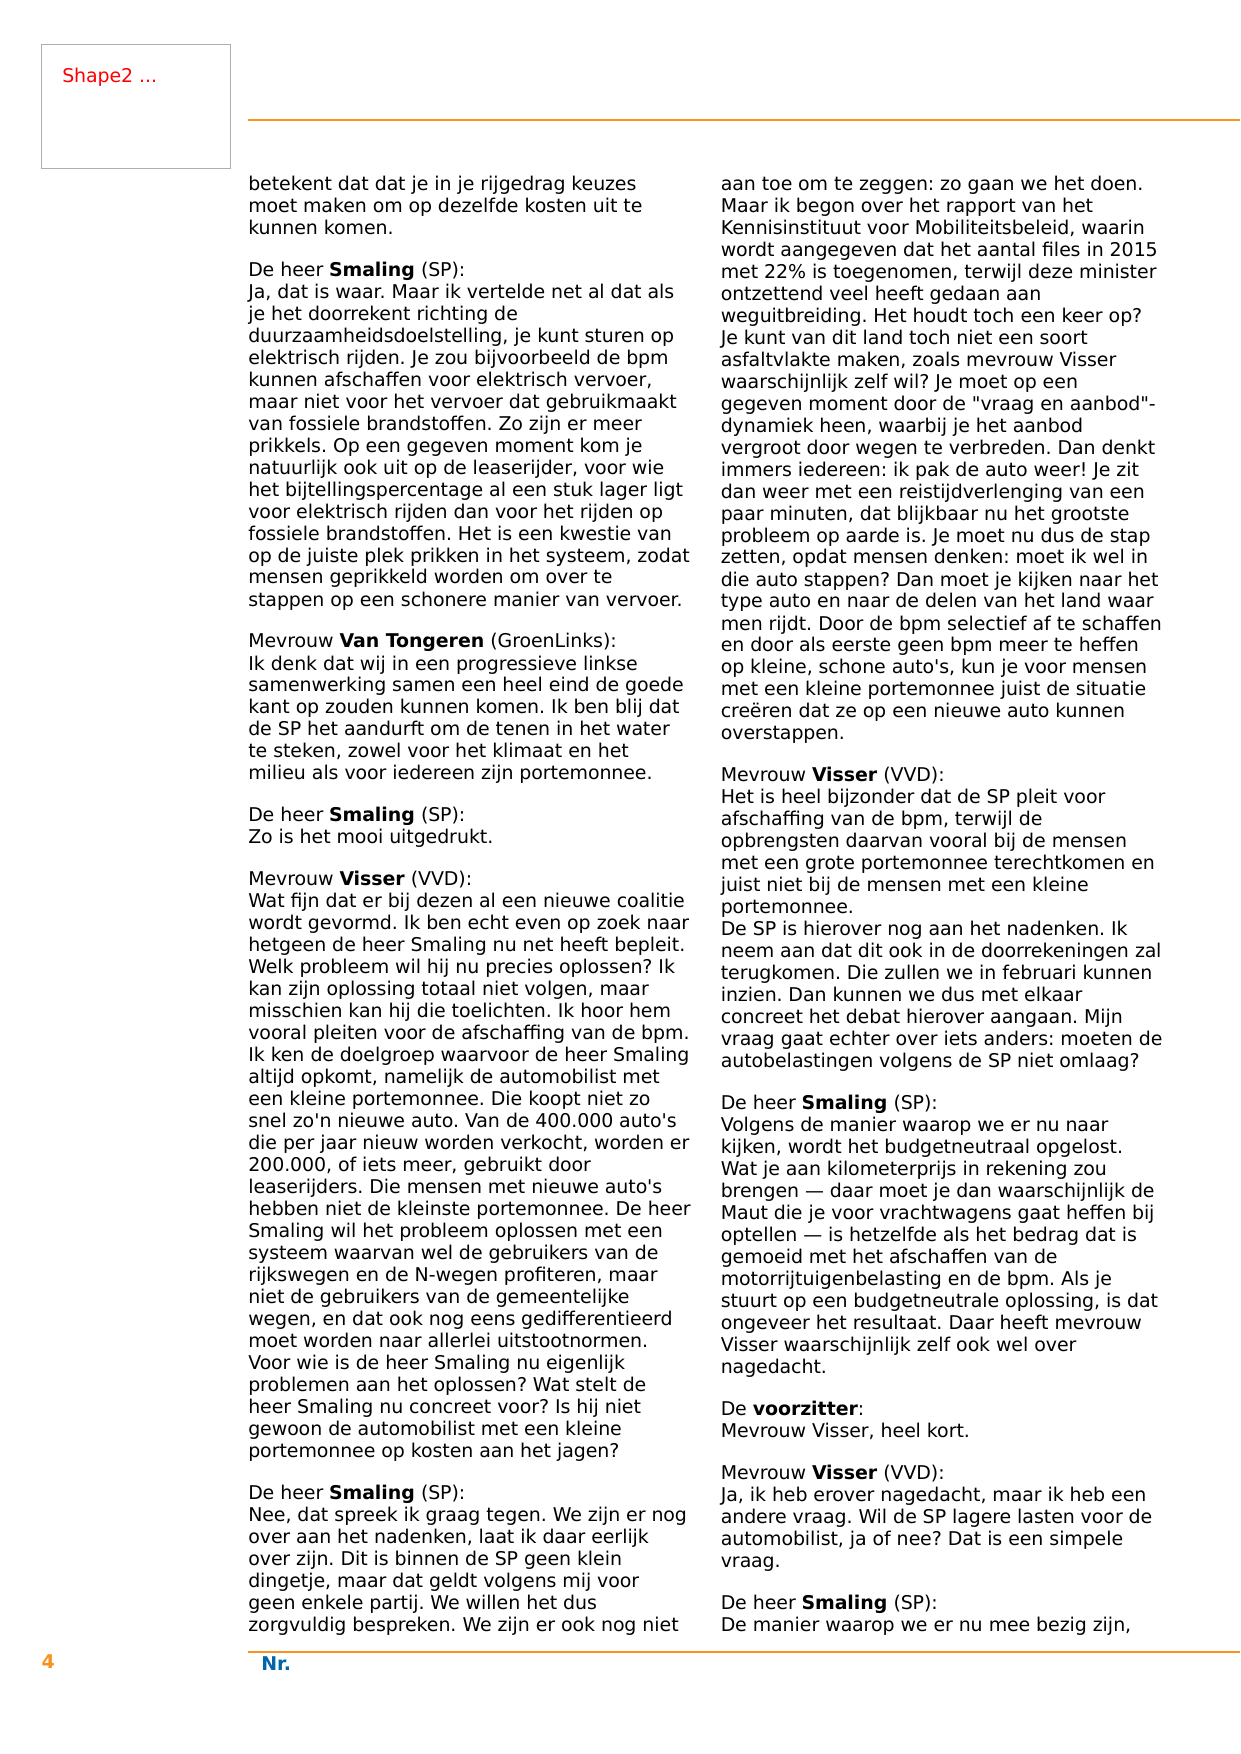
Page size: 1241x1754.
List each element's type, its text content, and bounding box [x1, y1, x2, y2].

text Volgens de manier waarop we er nu naar kijken, wordt het budgetneutraal opgelost. Wat je aan kilometerprijs in rekening zou brengen — daar moet je dan waarschijnlijk de Maut die je voor vrachtwagens gaat heffen bij optellen — is hetzelfde als het bedrag dat is gemoeid met het afschaffen van de motorrijtuigenbelasting en de bpm. Als je stuurt op een budgetneutrale oplossing, is dat ongeveer het resultaat. Daar heeft mevrouw Visser waarschijnlijk zelf ook wel over nagedacht. [721, 1114, 1163, 1378]
text betekent dat dat je in je rijgedrag keuzes moet maken om op dezelfde kosten uit te kunnen komen. [248, 173, 691, 239]
text Mevrouw Visser (VVD): [248, 868, 691, 890]
text De heer Smaling (SP): [248, 804, 691, 826]
text Het is heel bijzonder dat de SP pleit voor afschaffing van de bpm, terwijl de opbrengsten daarvan vooral bij de mensen met een grote portemonnee terechtkomen en juist niet bij de mensen met een kleine portemonnee. [721, 786, 1163, 918]
text De voorzitter: [721, 1398, 1163, 1420]
text Ik denk dat wij in een progressieve linkse samenwerking samen een heel eind de goede kant op zouden kunnen komen. Ik ben blij dat de SP het aandurft om de tenen in het water te steken, zowel voor het klimaat en het milieu als voor iedereen zijn portemonnee. [248, 652, 691, 784]
text Zo is het mooi uitgedrukt. [248, 826, 691, 848]
text Ja, dat is waar. Maar ik vertelde net al dat als je het doorrekent richting de duurzaamheidsdoelstelling, je kunt sturen op elektrisch rijden. Je zou bijvoorbeeld de bpm kunnen afschaffen voor elektrisch vervoer, maar niet voor het vervoer dat gebruikmaakt van fossiele brandstoffen. Zo zijn er meer prikkels. Op een gegeven moment kom je natuurlijk ook uit op de leaserijder, voor wie het bijtellingspercentage al een stuk lager ligt voor elektrisch rijden dan voor het rijden op fossiele brandstoffen. Het is een kwestie van op de juiste plek prikken in het systeem, zodat mensen geprikkeld worden om over te stappen op een schonere manier van vervoer. [248, 281, 691, 610]
text De heer Smaling (SP): [721, 1592, 1163, 1613]
text Mevrouw Visser (VVD): [721, 1462, 1163, 1484]
text De manier waarop we er nu mee bezig zijn, [721, 1613, 1163, 1636]
text De heer Smaling (SP): [721, 1092, 1163, 1114]
text Mevrouw Visser, heel kort. [721, 1420, 1163, 1442]
text Nee, dat spreek ik graag tegen. We zijn er nog over aan het nadenken, laat ik daar eerlijk over zijn. Dit is binnen de SP geen klein dingetje, maar dat geldt volgens mij voor geen enkele partij. We willen het dus zorgvuldig bespreken. We zijn er ook nog niet [248, 1504, 691, 1636]
text De heer Smaling (SP): [248, 259, 691, 281]
text De heer Smaling (SP): [248, 1482, 691, 1504]
text Mevrouw Van Tongeren (GroenLinks): [248, 630, 691, 652]
text Mevrouw Visser (VVD): [721, 764, 1163, 786]
text Ja, ik heb erover nagedacht, maar ik heb een andere vraag. Wil de SP lagere lasten voor de automobilist, ja of nee? Dat is een simpele vraag. [721, 1484, 1163, 1572]
text De SP is hierover nog aan het nadenken. Ik neem aan dat dit ook in de doorrekeningen zal terugkomen. Die zullen we in februari kunnen inzien. Dan kunnen we dus met elkaar concreet het debat hierover aangaan. Mijn vraag gaat echter over iets anders: moeten de autobelastingen volgens de SP niet omlaag? [721, 918, 1163, 1072]
text Wat fijn dat er bij dezen al een nieuwe coalitie wordt gevormd. Ik ben echt even op zoek naar hetgeen de heer Smaling nu net heeft bepleit. Welk probleem wil hij nu precies oplossen? Ik kan zijn oplossing totaal niet volgen, maar misschien kan hij die toelichten. Ik hoor hem vooral pleiten voor de afschaffing van de bpm. Ik ken de doelgroep waarvoor de heer Smaling altijd opkomt, namelijk de automobilist met een kleine portemonnee. Die koopt niet zo snel zo'n nieuwe auto. Van de 400.000 auto's die per jaar nieuw worden verkocht, worden er 200.000, of iets meer, gebruikt door leaserijders. Die mensen met nieuwe auto's hebben niet de kleinste portemonnee. De heer Smaling wil het probleem oplossen met een systeem waarvan wel de gebruikers van de rijkswegen en de N-wegen profiteren, maar niet de gebruikers van de gemeentelijke wegen, en dat ook nog eens gedifferentieerd moet worden naar allerlei uitstootnormen. Voor wie is de heer Smaling nu eigenlijk problemen aan het oplossen? Wat stelt de heer Smaling nu concreet voor? Is hij niet gewoon de automobilist met een kleine portemonnee op kosten aan het jagen? [248, 890, 691, 1462]
text aan toe om te zeggen: zo gaan we het doen. Maar ik begon over het rapport van het Kennisinstituut voor Mobiliteitsbeleid, waarin wordt aangegeven dat het aantal files in 2015 met 22% is toegenomen, terwijl deze minister ontzettend veel heeft gedaan aan weguitbreiding. Het houdt toch een keer op? Je kunt van dit land toch niet een soort asfaltvlakte maken, zoals mevrouw Visser waarschijnlijk zelf wil? Je moet op een gegeven moment door de "vraag en aanbod"-dynamiek heen, waarbij je het aanbod vergroot door wegen te verbreden. Dan denkt immers iedereen: ik pak de auto weer! Je zit dan weer met een reistijdverlenging van een paar minuten, dat blijkbaar nu het grootste probleem op aarde is. Je moet nu dus de stap zetten, opdat mensen denken: moet ik wel in die auto stappen? Dan moet je kijken naar het type auto en naar de delen van het land waar men rijdt. Door de bpm selectief af te schaffen en door als eerste geen bpm meer te heffen op kleine, schone auto's, kun je voor mensen met een kleine portemonnee juist de situatie creëren dat ze op een nieuwe auto kunnen overstappen. [721, 173, 1163, 744]
